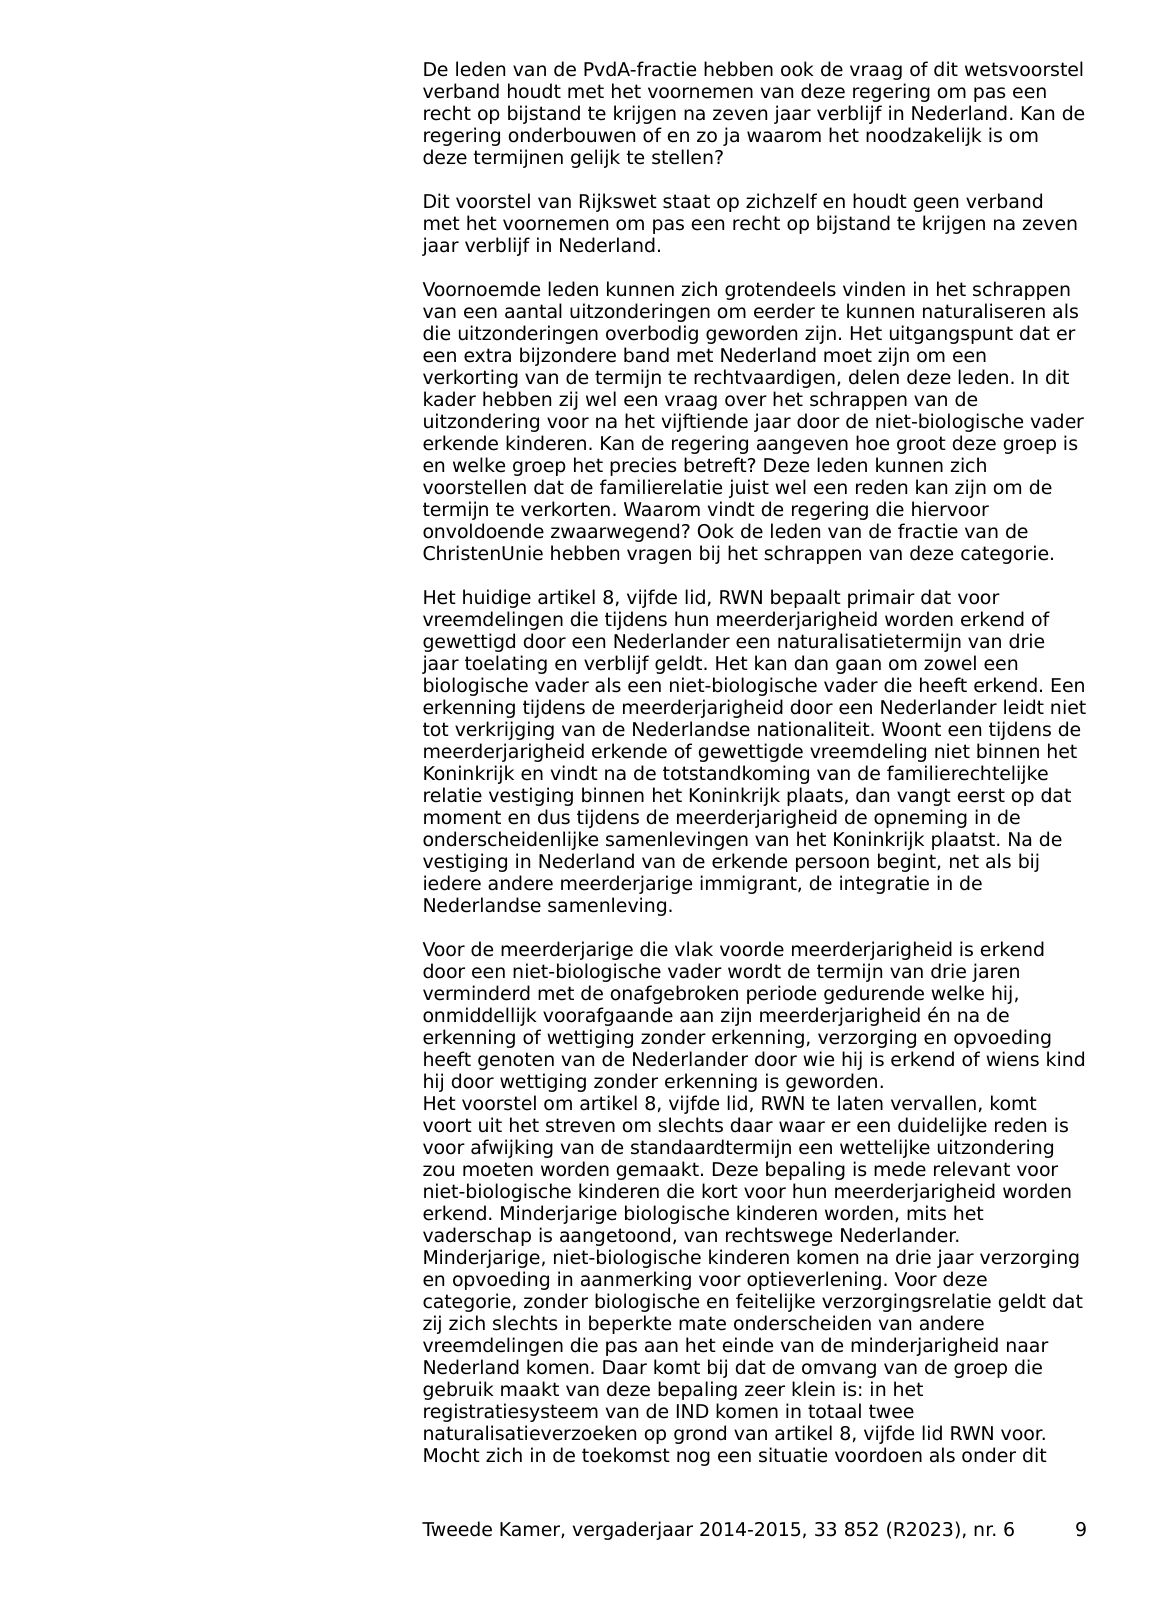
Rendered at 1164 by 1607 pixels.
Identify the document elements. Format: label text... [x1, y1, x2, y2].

text Het huidige artikel 8, vijfde lid, RWN bepaalt primair dat voor vreemdelingen die tijdens hun meerderjarigheid worden erkend of gewettigd door een Nederlander een naturalisatietermijn van drie jaar toelating en verblijf geldt. Het kan dan gaan om zowel een biologische vader als een niet-biologische vader die heeft erkend. Een erkenning tijdens de meerderjarigheid door een Nederlander leidt niet tot verkrijging van de Nederlandse nationaliteit. Woont een tijdens de meerderjarigheid erkende of gewettigde vreemdeling niet binnen het Koninkrijk en vindt na de totstandkoming van de familierechtelijke relatie vestiging binnen het Koninkrijk plaats, dan vangt eerst op dat moment en dus tijdens de meerderjarigheid de opneming in de onderscheidenlijke samenlevingen van het Koninkrijk plaatst. Na de vestiging in Nederland van de erkende persoon begint, net als bij iedere andere meerderjarige immigrant, de integratie in de Nederlandse samenleving. [422, 587, 1087, 917]
text Voornoemde leden kunnen zich grotendeels vinden in het schrappen van een aantal uitzonderingen om eerder te kunnen naturaliseren als die uitzonderingen overbodig geworden zijn. Het uitgangspunt dat er een extra bijzondere band met Nederland moet zijn om een verkorting van de termijn te rechtvaardigen, delen deze leden. In dit kader hebben zij wel een vraag over het schrappen van de uitzondering voor na het vijftiende jaar door de niet-biologische vader erkende kinderen. Kan de regering aangeven hoe groot deze groep is en welke groep het precies betreft? Deze leden kunnen zich voorstellen dat de familierelatie juist wel een reden kan zijn om de termijn te verkorten. Waarom vindt de regering die hiervoor onvoldoende zwaarwegend? Ook de leden van de fractie van de ChristenUnie hebben vragen bij het schrappen van deze categorie. [422, 279, 1087, 565]
text Het voorstel om artikel 8, vijfde lid, RWN te laten vervallen, komt voort uit het streven om slechts daar waar er een duidelijke reden is voor afwijking van de standaardtermijn een wettelijke uitzondering zou moeten worden gemaakt. Deze bepaling is mede relevant voor niet-biologische kinderen die kort voor hun meerderjarigheid worden erkend. Minderjarige biologische kinderen worden, mits het vaderschap is aangetoond, van rechtswege Nederlander. Minderjarige, niet-biologische kinderen komen na drie jaar verzorging en opvoeding in aanmerking voor optieverlening. Voor deze categorie, zonder biologische en feitelijke verzorgingsrelatie geldt dat zij zich slechts in beperkte mate onderscheiden van andere vreemdelingen die pas aan het einde van de minderjarigheid naar Nederland komen. Daar komt bij dat de omvang van de groep die gebruik maakt van deze bepaling zeer klein is: in het registratiesysteem van de IND komen in totaal twee naturalisatieverzoeken op grond van artikel 8, vijfde lid RWN voor. Mocht zich in de toekomst nog een situatie voordoen als onder dit [422, 1093, 1087, 1467]
text Voor de meerderjarige die vlak voorde meerderjarigheid is erkend door een niet-biologische vader wordt de termijn van drie jaren verminderd met de onafgebroken periode gedurende welke hij, onmiddellijk voorafgaande aan zijn meerderjarigheid én na de erkenning of wettiging zonder erkenning, verzorging en opvoeding heeft genoten van de Nederlander door wie hij is erkend of wiens kind hij door wettiging zonder erkenning is geworden. [422, 939, 1087, 1093]
text Dit voorstel van Rijkswet staat op zichzelf en houdt geen verband met het voornemen om pas een recht op bijstand te krijgen na zeven jaar verblijf in Nederland. [422, 191, 1087, 257]
text De leden van de PvdA-fractie hebben ook de vraag of dit wetsvoorstel verband houdt met het voornemen van deze regering om pas een recht op bijstand te krijgen na zeven jaar verblijf in Nederland. Kan de regering onderbouwen of en zo ja waarom het noodzakelijk is om deze termijnen gelijk te stellen? [422, 59, 1087, 169]
